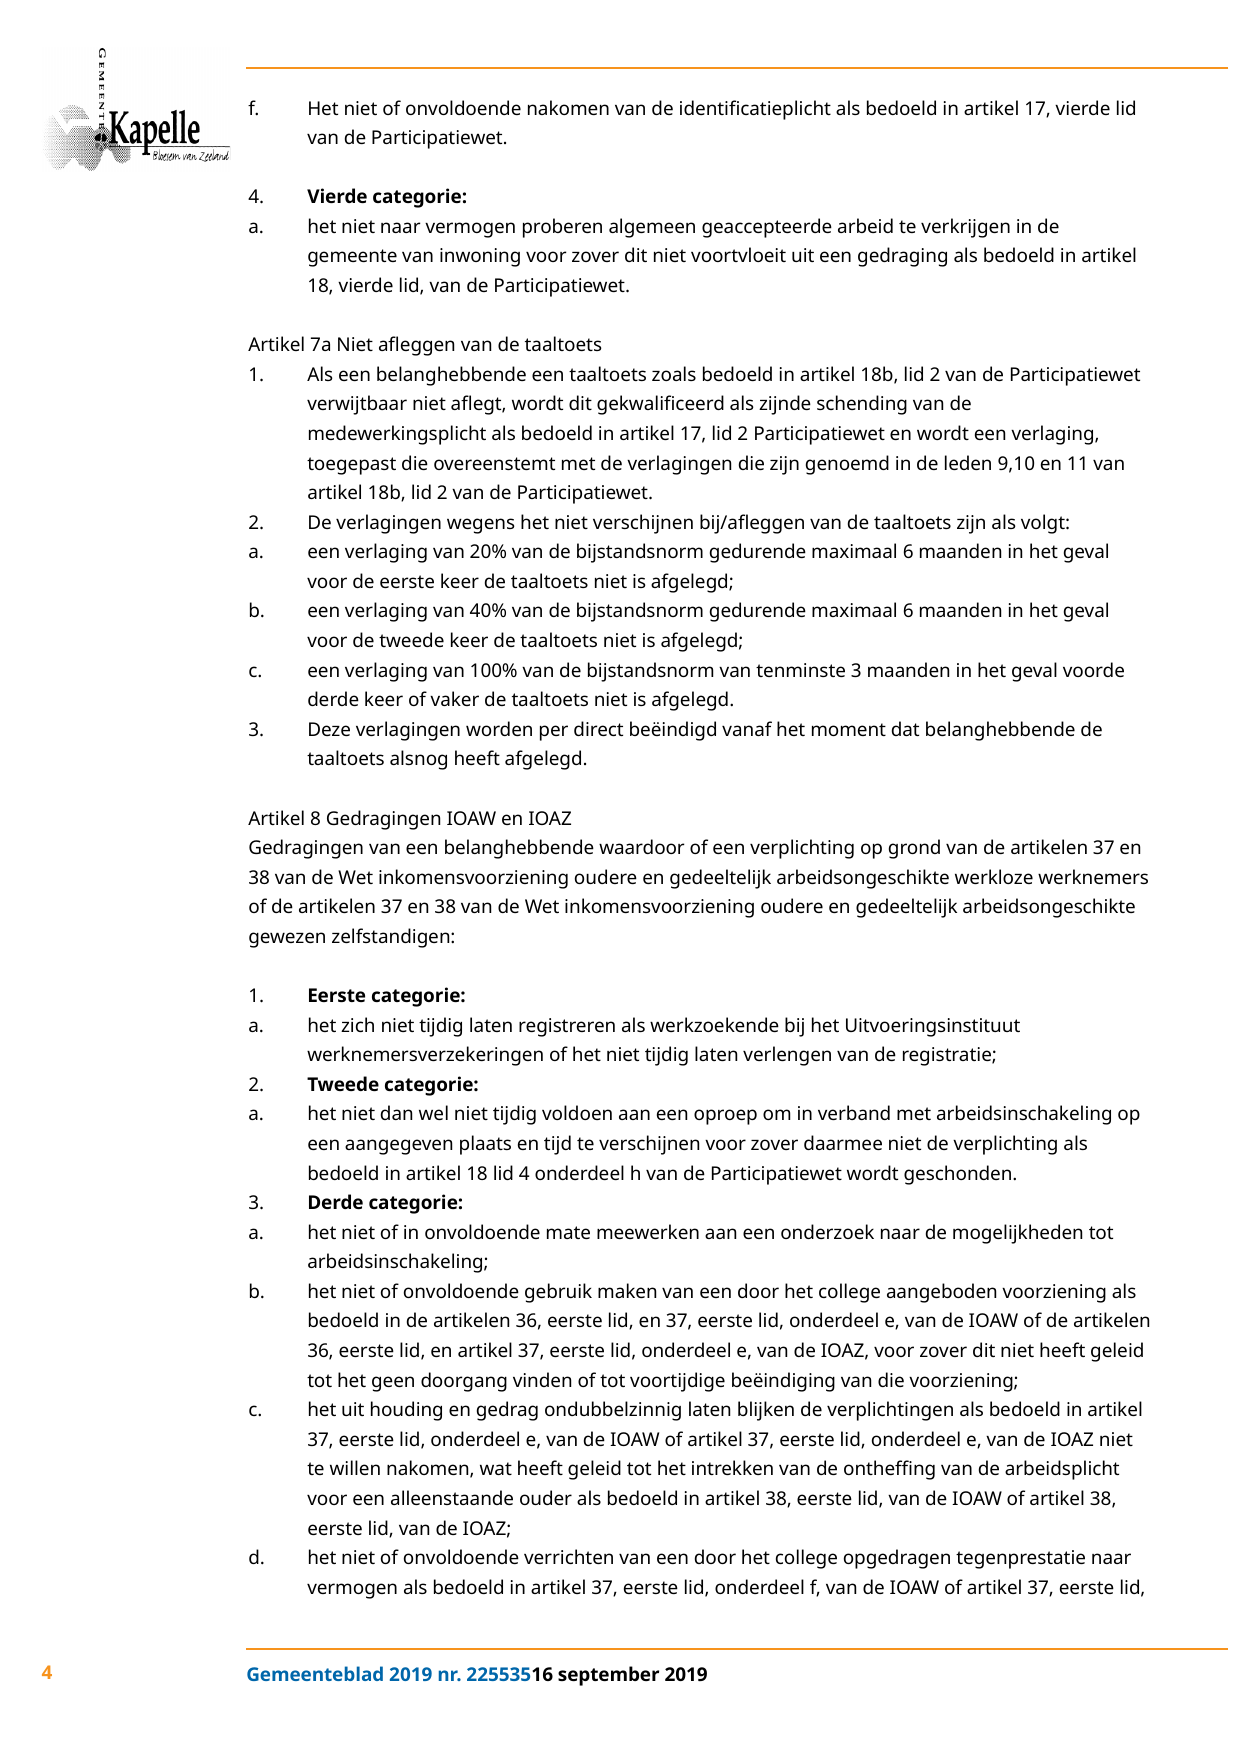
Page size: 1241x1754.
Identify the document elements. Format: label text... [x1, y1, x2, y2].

list Eerste categorie: [248, 982, 1152, 1008]
list Deze verlagingen worden per direct beëindigd vanaf het moment dat belanghebbende de taaltoets alsnog heeft afgelegd. [248, 716, 1152, 771]
text Artikel 7a Niet afleggen van de taaltoets [248, 331, 1152, 357]
text Artikel 8 Gedragingen IOAW en IOAZ [248, 805, 1152, 831]
list De verlagingen wegens het niet verschijnen bij/afleggen van de taaltoets zijn als volgt: [248, 509, 1152, 535]
list het niet of in onvoldoende mate meewerken aan een onderzoek naar de mogelijkheden tot arbeidsinschakeling; [248, 1219, 1152, 1274]
list Derde categorie: [248, 1189, 1152, 1215]
list het zich niet tijdig laten registreren als werkzoekende bij het Uitvoeringsinstituut werknemersverzekeringen of het niet tijdig laten verlengen van de registratie; [248, 1012, 1152, 1067]
list het niet dan wel niet tijdig voldoen aan een oproep om in verband met arbeidsinschakeling op een aangegeven plaats en tijd te verschijnen voor zover daarmee niet de verplichting als bedoeld in artikel 18 lid 4 onderdeel h van de Participatiewet wordt geschonden. [248, 1101, 1152, 1186]
picture [41, 47, 231, 172]
list een verlaging van 40% van de bijstandsnorm gedurende maximaal 6 maanden in het geval voor de tweede keer de taaltoets niet is afgelegd; [248, 598, 1152, 653]
list Als een belanghebbende een taaltoets zoals bedoeld in artikel 18b, lid 2 van de Participatiewet verwijtbaar niet aflegt, wordt dit gekwalificeerd als zijnde schending van de medewerkingsplicht als bedoeld in artikel 17, lid 2 Participatiewet en wordt een verlaging, toegepast die overeenstemt met de verlagingen die zijn genoemd in de leden 9,10 en 11 van artikel 18b, lid 2 van de Participatiewet. [248, 361, 1152, 505]
list Tweede categorie: [248, 1071, 1152, 1097]
list het niet naar vermogen proberen algemeen geaccepteerde arbeid te verkrijgen in de gemeente van inwoning voor zover dit niet voortvloeit uit een gedraging als bedoeld in artikel 18, vierde lid, van de Participatiewet. [248, 213, 1152, 298]
list het niet of onvoldoende verrichten van een door het college opgedragen tegenprestatie naar vermogen als bedoeld in artikel 37, eerste lid, onderdeel f, van de IOAW of artikel 37, eerste lid, [248, 1544, 1152, 1600]
list het niet of onvoldoende gebruik maken van een door het college aangeboden voorziening als bedoeld in de artikelen 36, eerste lid, en 37, eerste lid, onderdeel e, van de IOAW of de artikelen 36, eerste lid, en artikel 37, eerste lid, onderdeel e, van de IOAZ, voor zover dit niet heeft geleid tot het geen doorgang vinden of tot voortijdige beëindiging van die voorziening; [248, 1278, 1152, 1393]
list Het niet of onvoldoende nakomen van de identificatieplicht als bedoeld in artikel 17, vierde lid van de Participatiewet. [248, 95, 1152, 150]
list het uit houding en gedrag ondubbelzinnig laten blijken de verplichtingen als bedoeld in artikel 37, eerste lid, onderdeel e, van de IOAW of artikel 37, eerste lid, onderdeel e, van de IOAZ niet te willen nakomen, wat heeft geleid tot het intrekken van de ontheffing van de arbeidsplicht voor een alleenstaande ouder als bedoeld in artikel 38, eerste lid, van de IOAW of artikel 38, eerste lid, van de IOAZ; [248, 1396, 1152, 1541]
list een verlaging van 20% van de bijstandsnorm gedurende maximaal 6 maanden in het geval voor de eerste keer de taaltoets niet is afgelegd; [248, 538, 1152, 594]
text Gedragingen van een belanghebbende waardoor of een verplichting op grond van de artikelen 37 en 38 van de Wet inkomensvoorziening oudere en gedeeltelijk arbeidsongeschikte werkloze werknemers of de artikelen 37 en 38 van de Wet inkomensvoorziening oudere en gedeeltelijk arbeidsongeschikte gewezen zelfstandigen: [248, 834, 1152, 949]
list een verlaging van 100% van de bijstandsnorm van tenminste 3 maanden in het geval voorde derde keer of vaker de taaltoets niet is afgelegd. [248, 657, 1152, 712]
list Vierde categorie: [248, 183, 1152, 209]
